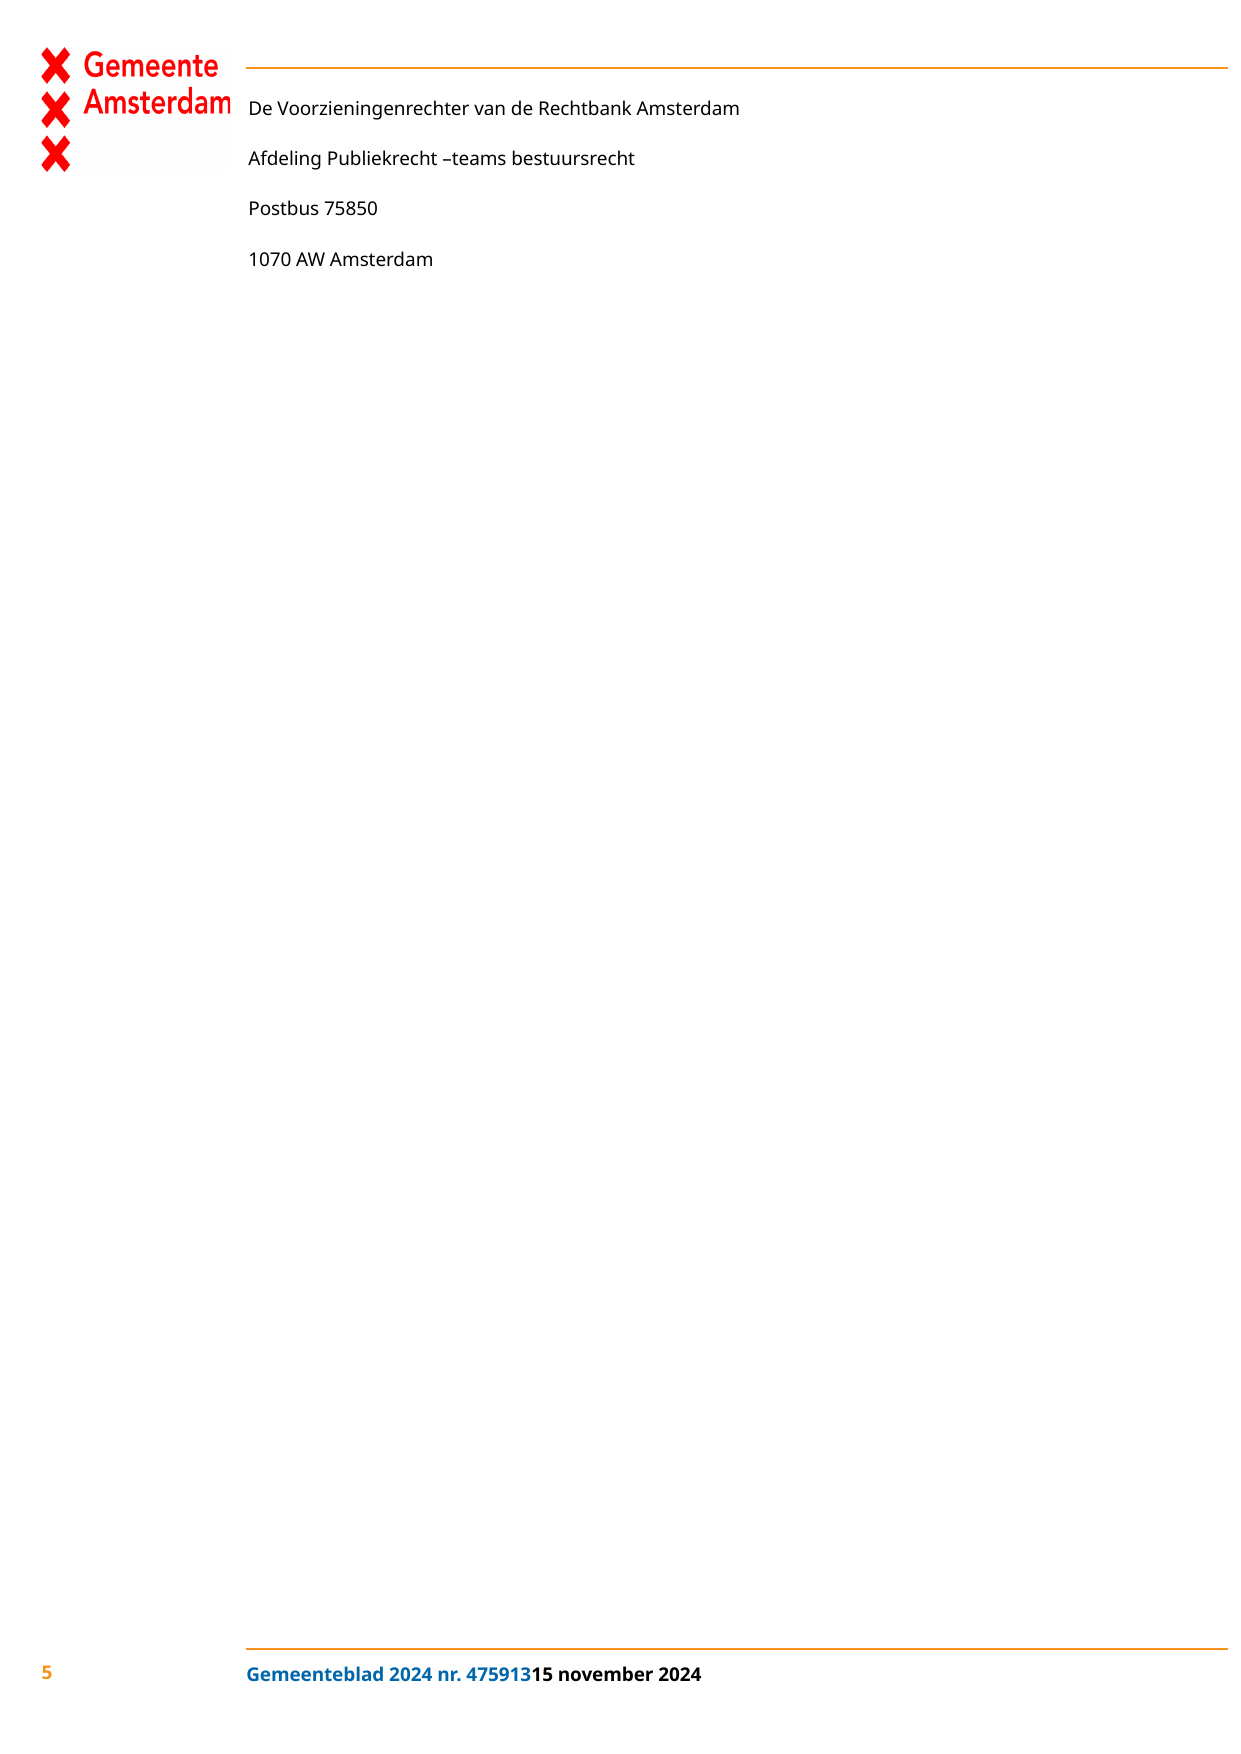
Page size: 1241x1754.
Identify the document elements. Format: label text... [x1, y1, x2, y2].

text Postbus 75850 [248, 196, 1152, 221]
text 1070 AW Amsterdam [248, 246, 1152, 272]
picture [41, 47, 231, 172]
text De Voorzieningenrechter van de Rechtbank Amsterdam [248, 95, 1152, 121]
text Afdeling Publiekrecht –teams bestuursrecht [248, 145, 1152, 171]
